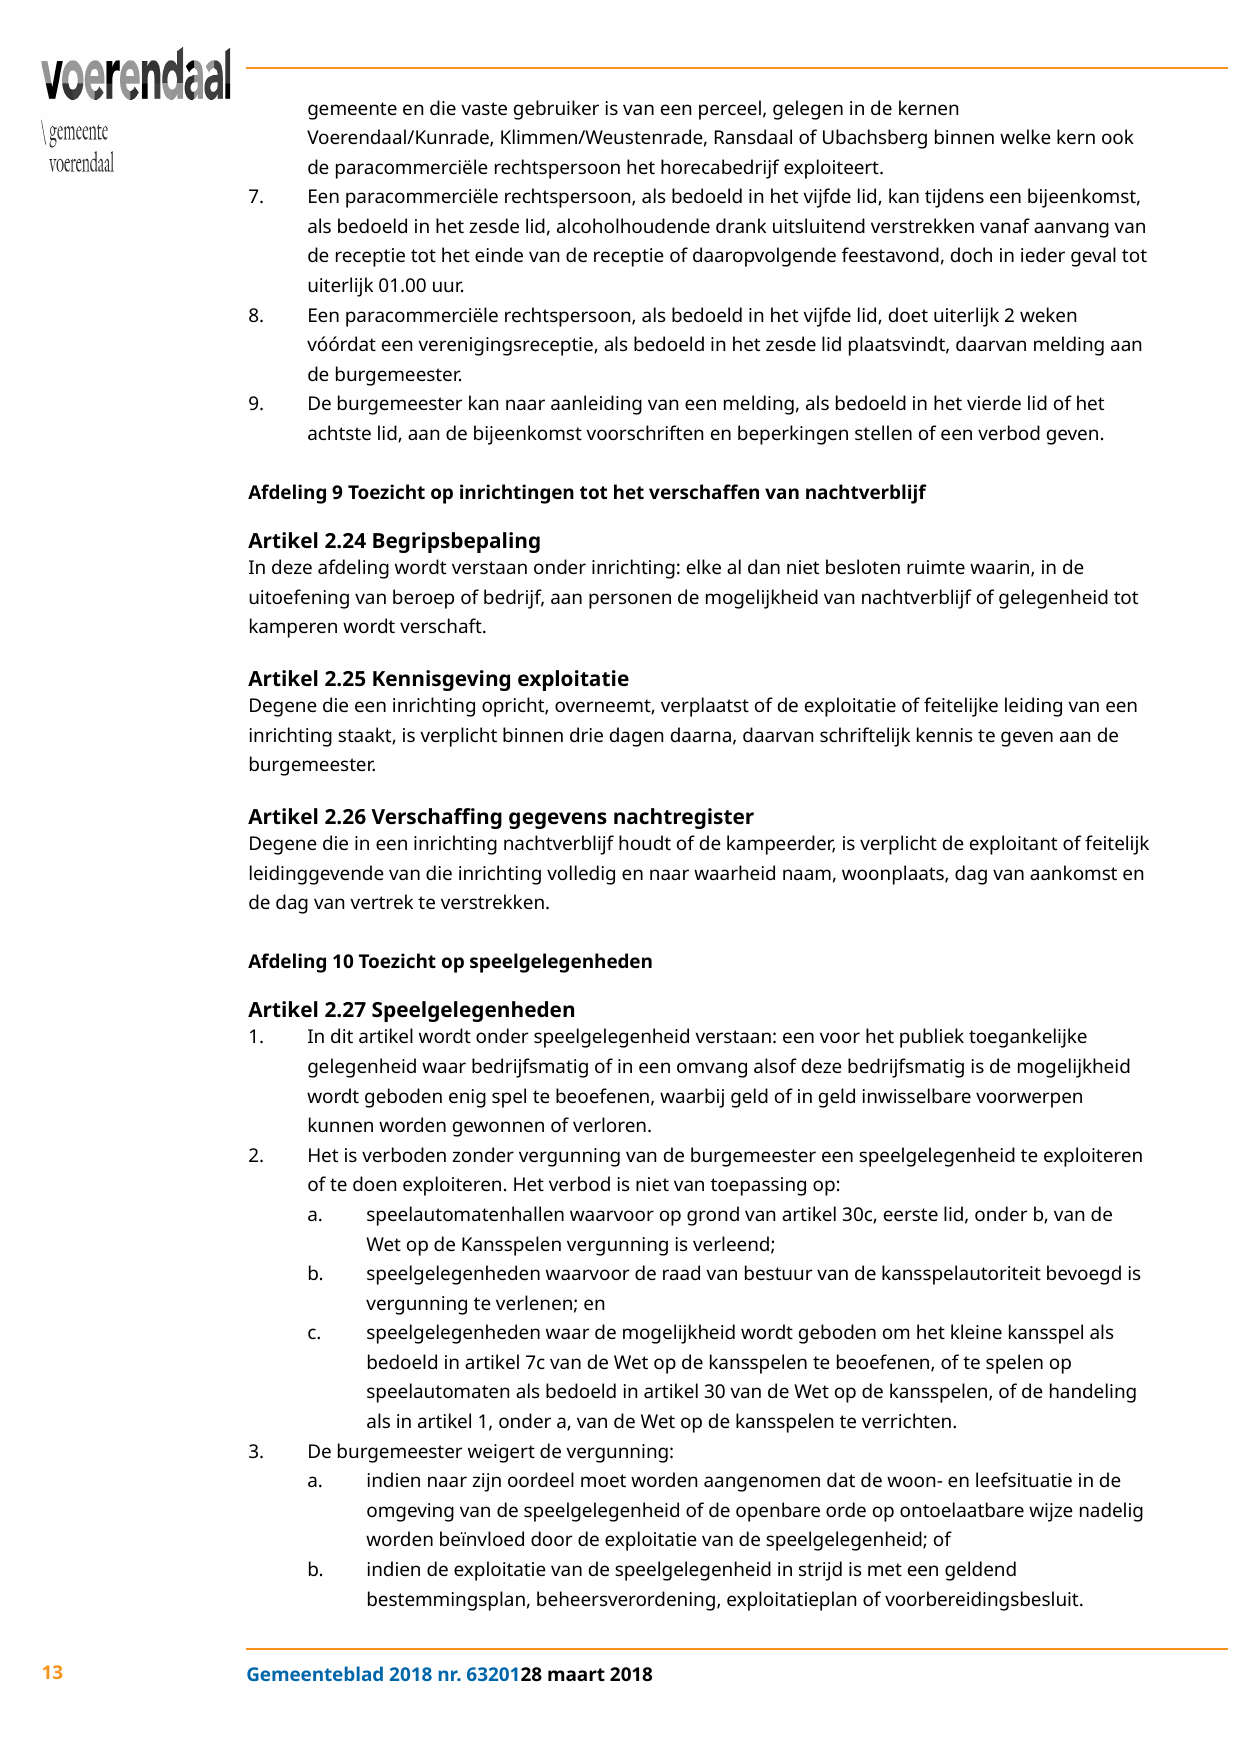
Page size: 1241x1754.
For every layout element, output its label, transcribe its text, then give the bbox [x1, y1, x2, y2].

list gemeente en die vaste gebruiker is van een perceel, gelegen in de kernen Voerendaal/Kunrade, Klimmen/Weustenrade, Ransdaal of Ubachsberg binnen welke kern ook de paracommerciële rechtspersoon het horecabedrijf exploiteert. [248, 95, 1152, 180]
list De burgemeester weigert de vergunning: [248, 1438, 1152, 1464]
text Degene die een inrichting opricht, overneemt, verplaatst of de exploitatie of feitelijke leiding van een inrichting staakt, is verplicht binnen drie dagen daarna, daarvan schriftelijk kennis te geven aan de burgemeester. [248, 692, 1152, 777]
list speelgelegenheden waarvoor de raad van bestuur van de kansspelautoriteit bevoegd is vergunning te verlenen; en [307, 1260, 1152, 1316]
text Artikel 2.27 Speelgelegenheden [248, 995, 1152, 1024]
picture [41, 47, 231, 172]
list De burgemeester kan naar aanleiding van een melding, als bedoeld in het vierde lid of het achtste lid, aan de bijeenkomst voorschriften en beperkingen stellen of een verbod geven. [248, 391, 1152, 446]
text Artikel 2.26 Verschaffing gegevens nachtregister [248, 802, 1152, 830]
text Degene die in een inrichting nachtverblijf houdt of de kampeerder, is verplicht de exploitant of feitelijk leidinggevende van die inrichting volledig en naar waarheid naam, woonplaats, dag van aankomst en de dag van vertrek te verstrekken. [248, 830, 1152, 915]
text Afdeling 9 Toezicht op inrichtingen tot het verschaffen van nachtverblijf [248, 479, 1152, 505]
text Artikel 2.24 Begripsbepaling [248, 526, 1152, 554]
list speelgelegenheden waar de mogelijkheid wordt geboden om het kleine kansspel als bedoeld in artikel 7c van de Wet op de kansspelen te beoefenen, of te spelen op speelautomaten als bedoeld in artikel 30 van de Wet op de kansspelen, of de handeling als in artikel 1, onder a, van de Wet op de kansspelen te verrichten. [307, 1319, 1152, 1434]
list indien naar zijn oordeel moet worden aangenomen dat de woon- en leefsituatie in de omgeving van de speelgelegenheid of de openbare orde op ontoelaatbare wijze nadelig worden beïnvloed door de exploitatie van de speelgelegenheid; of [307, 1467, 1152, 1552]
text In deze afdeling wordt verstaan onder inrichting: elke al dan niet besloten ruimte waarin, in de uitoefening van beroep of bedrijf, aan personen de mogelijkheid van nachtverblijf of gelegenheid tot kamperen wordt verschaft. [248, 554, 1152, 639]
text Artikel 2.25 Kennisgeving exploitatie [248, 664, 1152, 692]
list Het is verboden zonder vergunning van de burgemeester een speelgelegenheid te exploiteren of te doen exploiteren. Het verbod is niet van toepassing op: [248, 1142, 1152, 1197]
list Een paracommerciële rechtspersoon, als bedoeld in het vijfde lid, kan tijdens een bijeenkomst, als bedoeld in het zesde lid, alcoholhoudende drank uitsluitend verstrekken vanaf aanvang van de receptie tot het einde van de receptie of daaropvolgende feestavond, doch in ieder geval tot uiterlijk 01.00 uur. [248, 183, 1152, 298]
list In dit artikel wordt onder speelgelegenheid verstaan: een voor het publiek toegankelijke gelegenheid waar bedrijfsmatig of in een omvang alsof deze bedrijfsmatig is de mogelijkheid wordt geboden enig spel te beoefenen, waarbij geld of in geld inwisselbare voorwerpen kunnen worden gewonnen of verloren. [248, 1024, 1152, 1138]
list indien de exploitatie van de speelgelegenheid in strijd is met een geldend bestemmingsplan, beheersverordening, exploitatieplan of voorbereidingsbesluit. [307, 1556, 1152, 1612]
list Een paracommerciële rechtspersoon, als bedoeld in het vijfde lid, doet uiterlijk 2 weken vóórdat een verenigingsreceptie, als bedoeld in het zesde lid plaatsvindt, daarvan melding aan de burgemeester. [248, 302, 1152, 387]
list speelautomatenhallen waarvoor op grond van artikel 30c, eerste lid, onder b, van de Wet op de Kansspelen vergunning is verleend; [307, 1201, 1152, 1257]
text Afdeling 10 Toezicht op speelgelegenheden [248, 949, 1152, 974]
